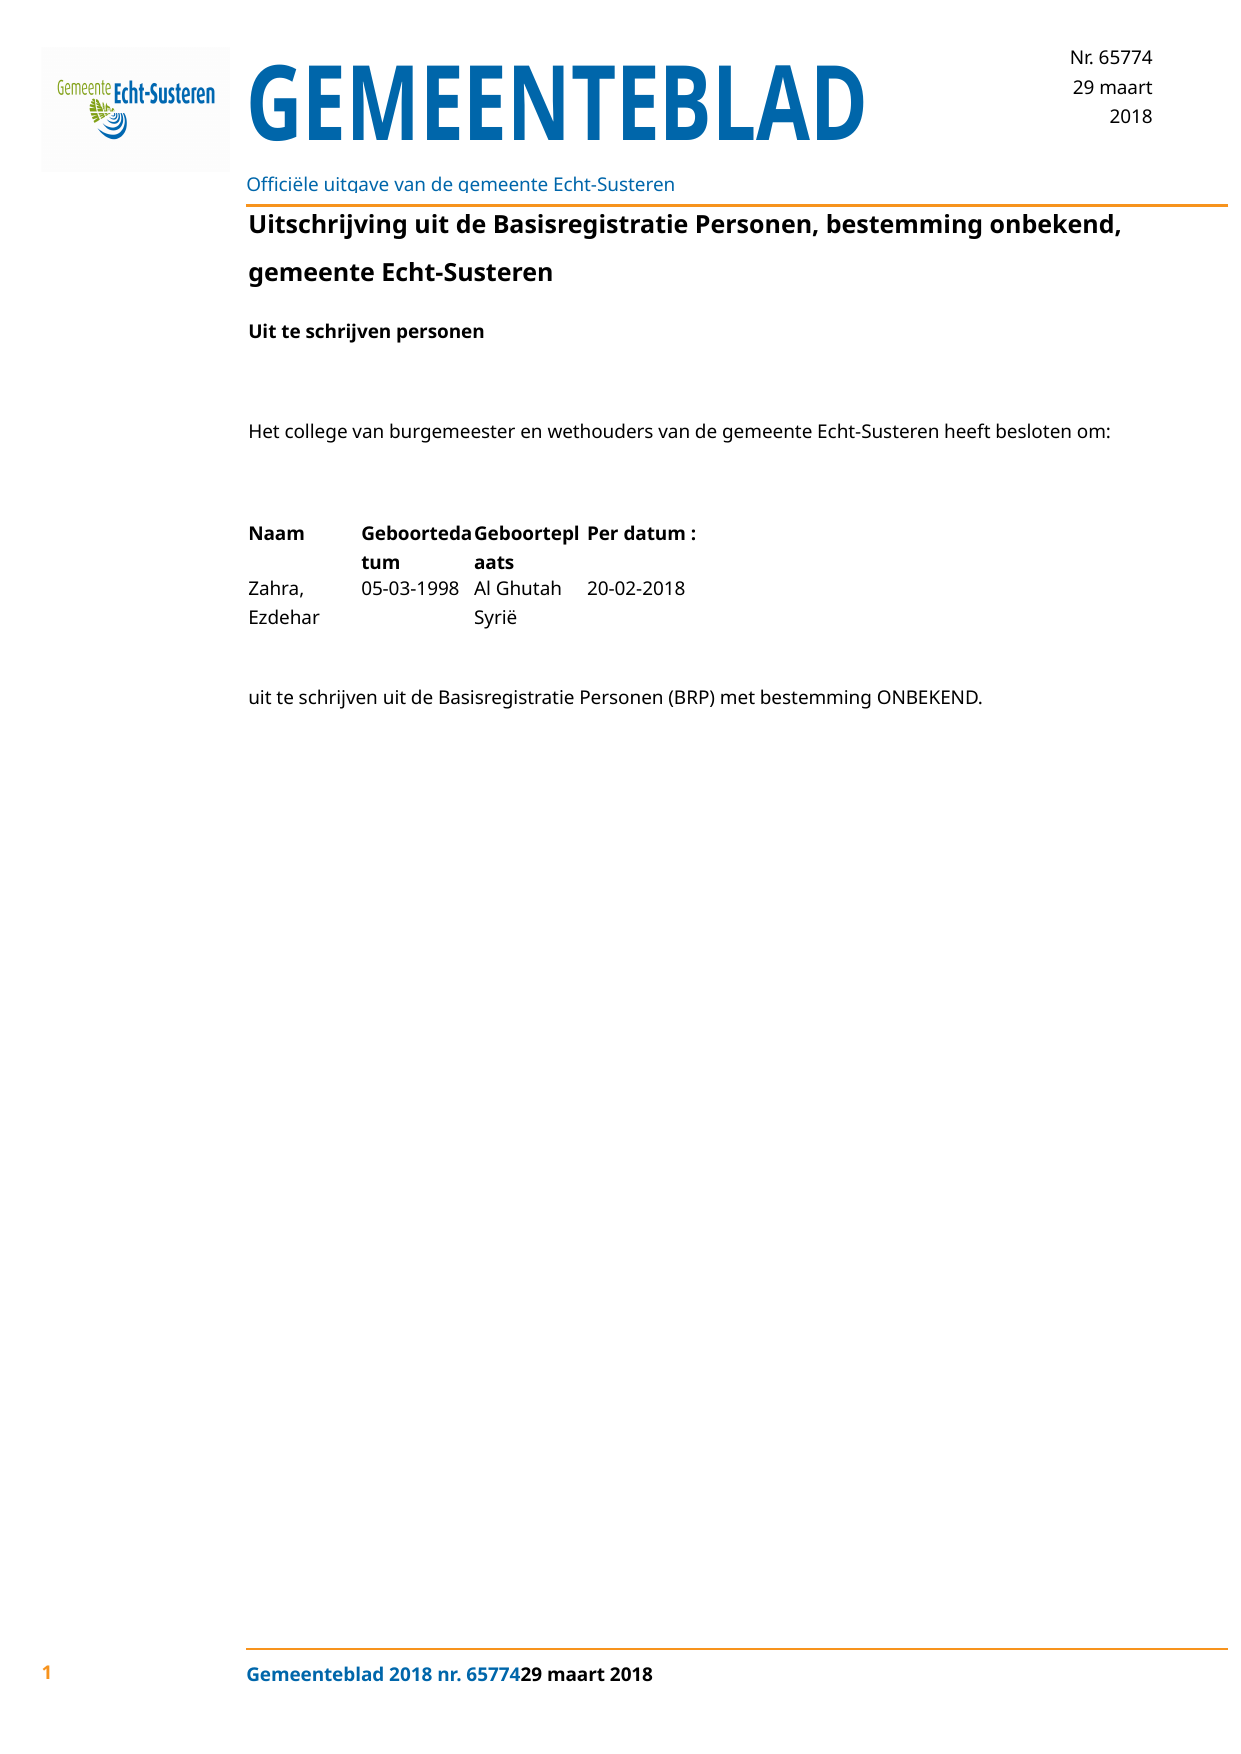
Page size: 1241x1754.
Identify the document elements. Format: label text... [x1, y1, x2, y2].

text Uitschrijving uit de Basisregistratie Personen, bestemming onbekend, gemeente Echt-Susteren [248, 207, 1152, 288]
text Uit te schrijven personen [248, 318, 1152, 344]
table_cell 20-02-2018 [587, 575, 700, 630]
text uit te schrijven uit de Basisregistratie Personen (BRP) met bestemming ONBEKEND. [248, 684, 1152, 710]
table_header Geboorteplaats [474, 520, 587, 575]
table_header Naam [248, 520, 361, 575]
table_header Per datum : [587, 520, 700, 575]
picture [41, 47, 231, 172]
table_cell Zahra, Ezdehar [248, 575, 361, 630]
table_cell Al Ghutah Syrië [474, 575, 587, 630]
table_header Geboortedatum [361, 520, 474, 575]
table_cell 05-03-1998 [361, 575, 474, 630]
text Het college van burgemeester en wethouders van de gemeente Echt-Susteren heeft besloten om: [248, 419, 1152, 444]
